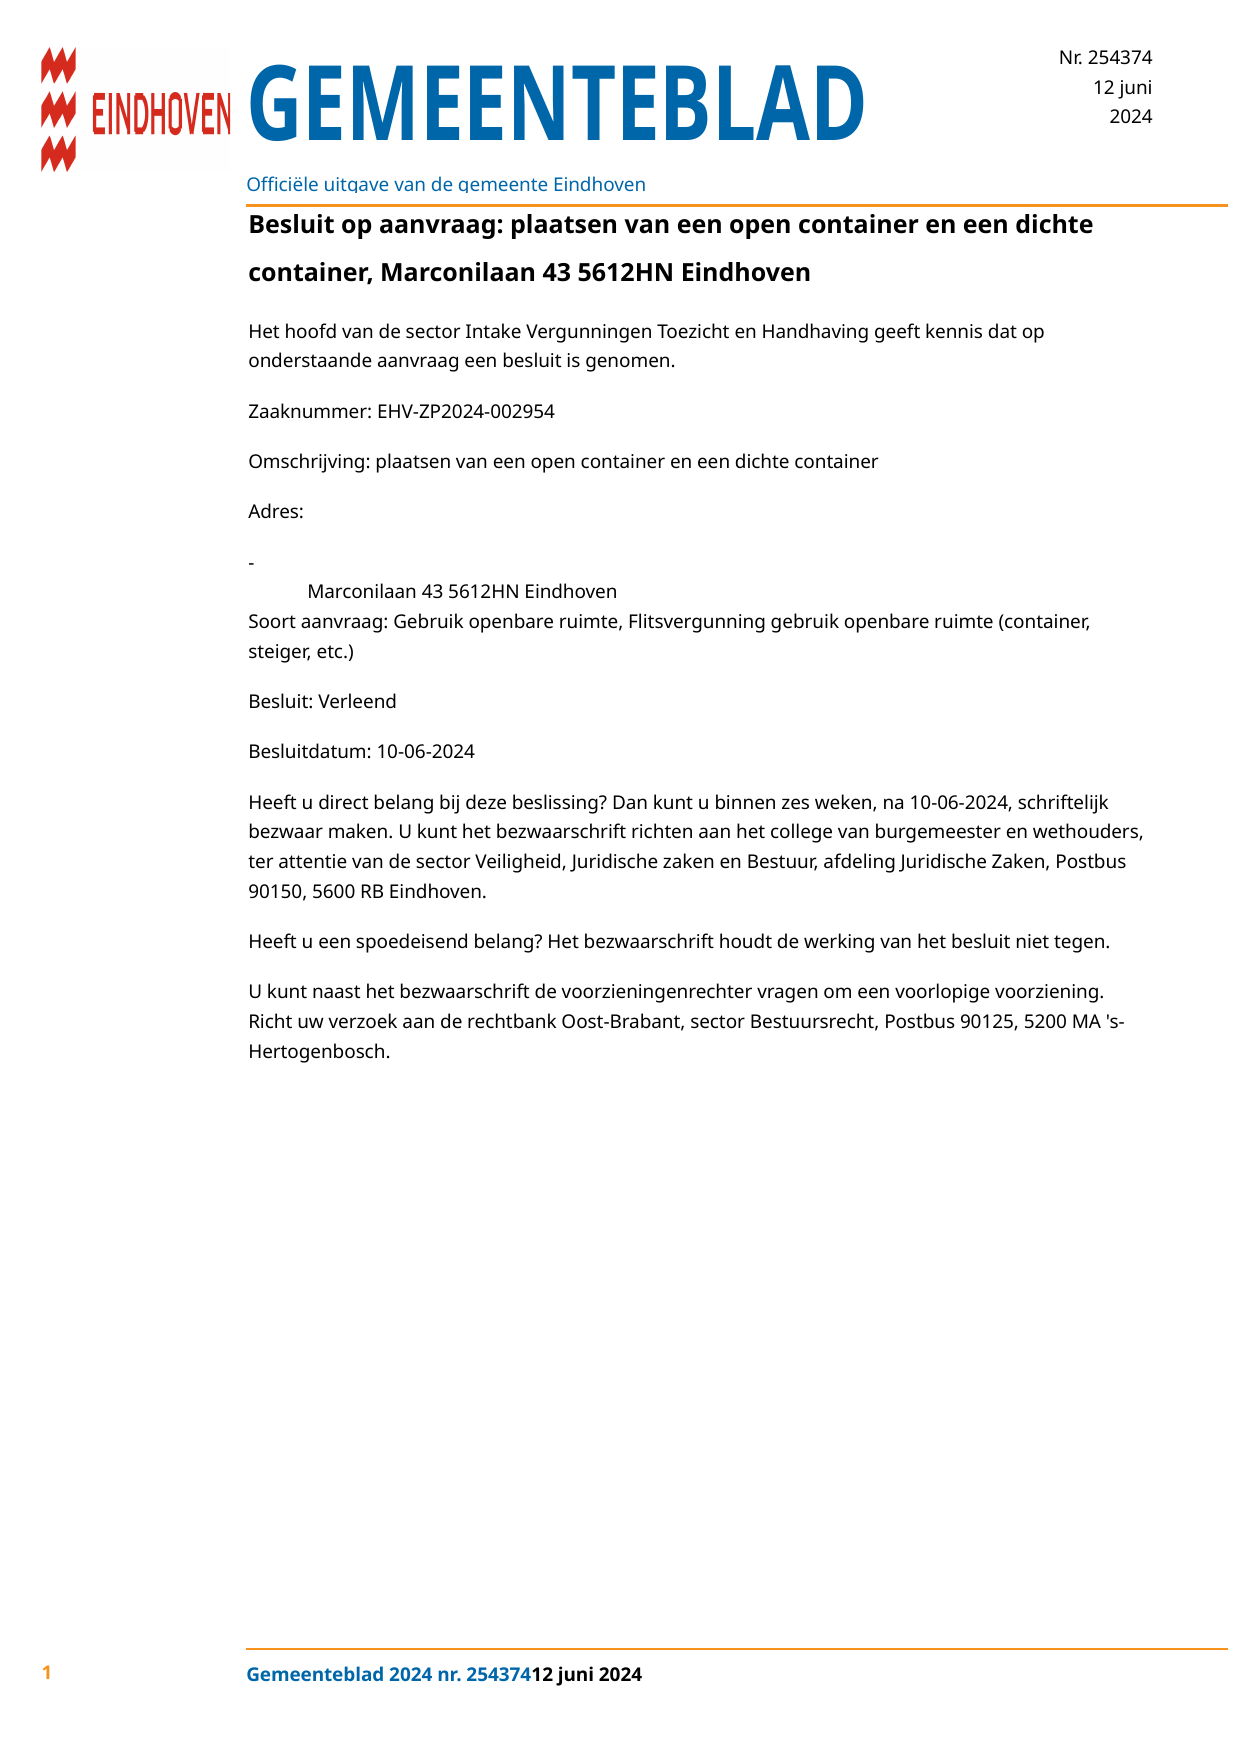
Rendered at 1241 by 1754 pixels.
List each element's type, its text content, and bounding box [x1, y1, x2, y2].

text Besluit: Verleend [248, 688, 1152, 714]
text Soort aanvraag: Gebruik openbare ruimte, Flitsvergunning gebruik openbare ruimte (container, steiger, etc.) [248, 608, 1152, 664]
picture [41, 47, 231, 172]
text Heeft u direct belang bij deze beslissing? Dan kunt u binnen zes weken, na 10-06-2024, schriftelijk bezwaar maken. U kunt het bezwaarschrift richten aan het college van burgemeester en wethouders, ter attentie van de sector Veiligheid, Juridische zaken en Bestuur, afdeling Juridische Zaken, Postbus 90150, 5600 RB Eindhoven. [248, 789, 1152, 904]
text Adres: [248, 499, 1152, 524]
text Het hoofd van de sector Intake Vergunningen Toezicht en Handhaving geeft kennis dat op onderstaande aanvraag een besluit is genomen. [248, 318, 1152, 373]
text U kunt naast het bezwaarschrift de voorzieningenrechter vragen om een voorlopige voorziening. Richt uw verzoek aan de rechtbank Oost-Brabant, sector Bestuursrecht, Postbus 90125, 5200 MA 's-Hertogenbosch. [248, 979, 1152, 1064]
text Besluit op aanvraag: plaatsen van een open container en een dichte container, Marconilaan 43 5612HN Eindhoven [248, 207, 1152, 288]
text Heeft u een spoedeisend belang? Het bezwaarschrift houdt de werking van het besluit niet tegen. [248, 928, 1152, 954]
text Zaaknummer: EHV-ZP2024-002954 [248, 398, 1152, 424]
text Omschrijving: plaatsen van een open container en een dichte container [248, 448, 1152, 474]
text Besluitdatum: 10-06-2024 [248, 739, 1152, 764]
list Marconilaan 43 5612HN Eindhoven [248, 579, 1152, 604]
